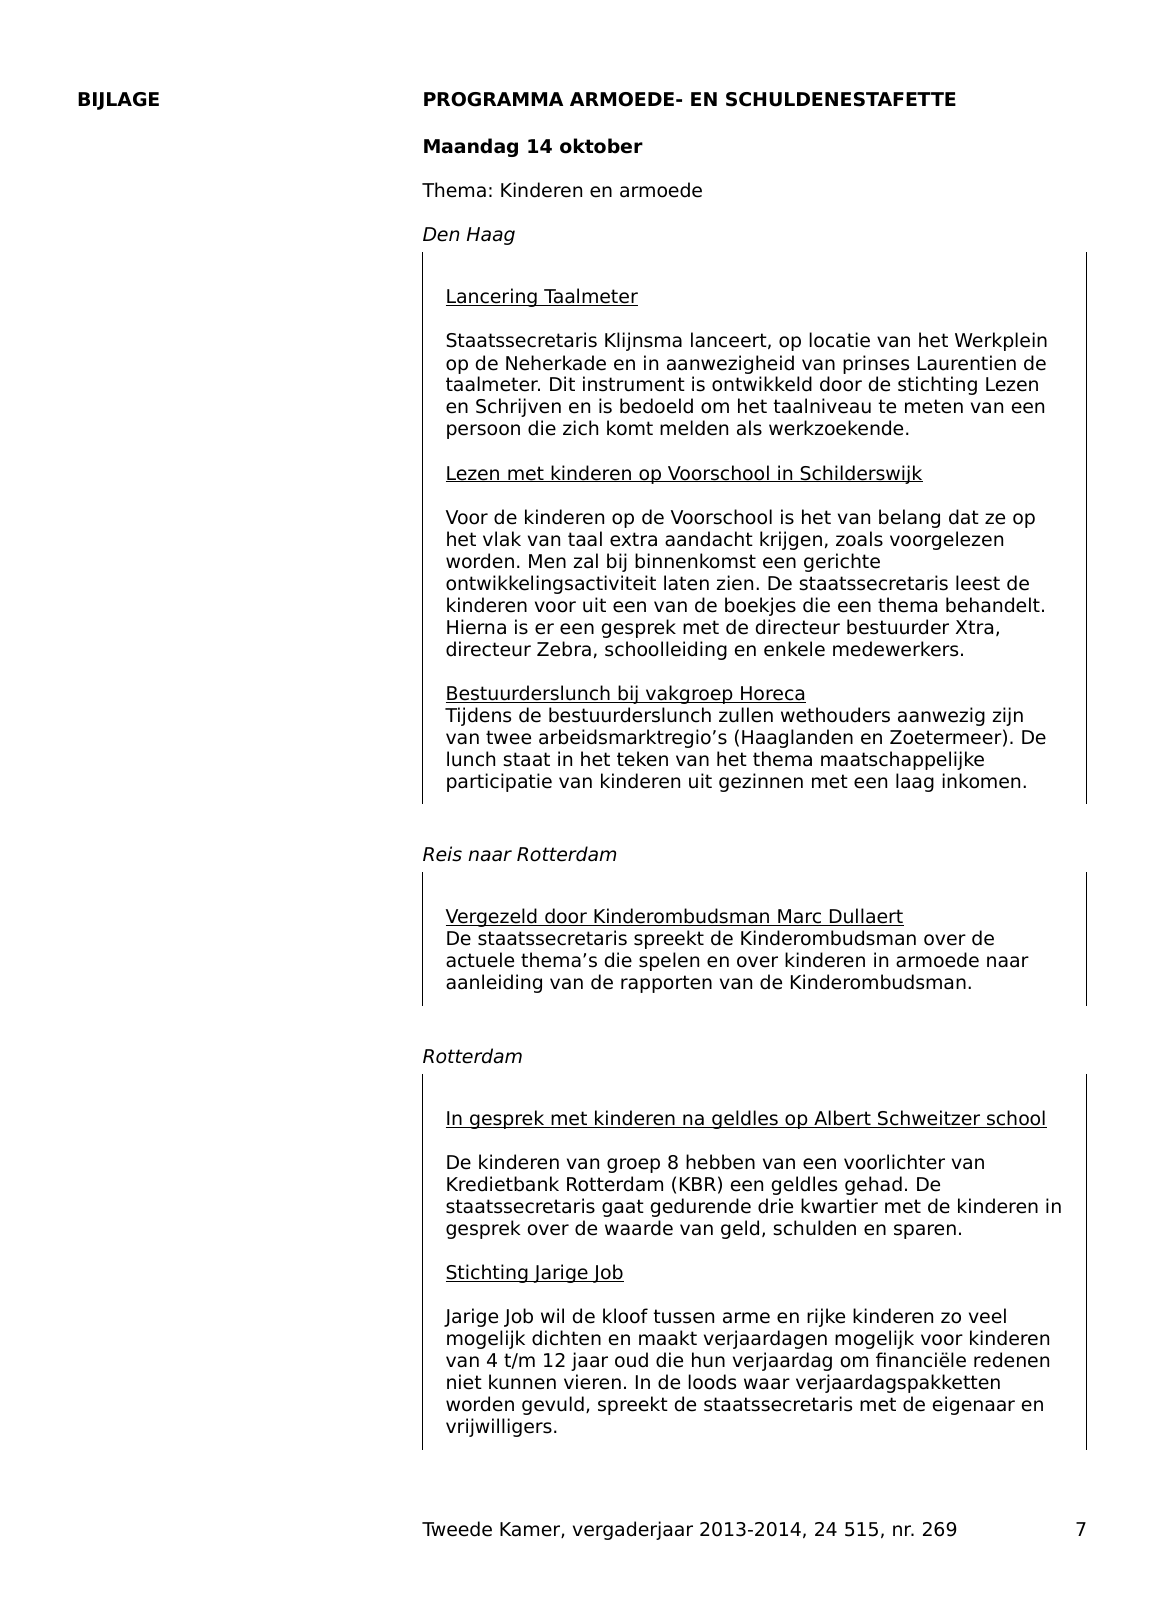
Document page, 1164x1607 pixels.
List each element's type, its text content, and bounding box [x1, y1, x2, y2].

table_header Lancering Taalmeter Staatssecretaris Klijnsma lanceert, op locatie van het Werkplein op de Neherkade en in aanwezigheid van prinses Laurentien de taalmeter. Dit instrument is ontwikkeld door de stichting Lezen en Schrijven en is bedoeld om het taalniveau te meten van een persoon die zich komt melden als werkzoekende. Lezen met kinderen op Voorschool in Schilderswijk Voor de kinderen op de Voorschool is het van belang dat ze op het vlak van taal extra aandacht krijgen, zoals voorgelezen worden. Men zal bij binnenkomst een gerichte ontwikkelingsactiviteit laten zien. De staatssecretaris leest de kinderen voor uit een van de boekjes die een thema behandelt. Hierna is er een gesprek met de directeur bestuurder Xtra, directeur Zebra, schoolleiding en enkele medewerkers. Bestuurderslunch bij vakgroep Horeca Tijdens de bestuurderslunch zullen wethouders aanwezig zijn van twee arbeidsmarktregio’s (Haaglanden en Zoetermeer). De lunch staat in het teken van het thema maatschappelijke participatie van kinderen uit gezinnen met een laag inkomen. [423, 252, 1086, 804]
subtitle Maandag 14 oktober [422, 136, 1087, 158]
subtitle Den Haag [422, 224, 1087, 246]
table_header Vergezeld door Kinderombudsman Marc Dullaert De staatssecretaris spreekt de Kinderombudsman over de actuele thema’s die spelen en over kinderen in armoede naar aanleiding van de rapporten van de Kinderombudsman. [423, 872, 1086, 1006]
subtitle BIJLAGE PROGRAMMA ARMOEDE- EN SCHULDENESTAFETTE [77, 89, 1087, 111]
text Thema: Kinderen en armoede [422, 180, 1087, 202]
subtitle Reis naar Rotterdam [422, 844, 1087, 866]
subtitle Rotterdam [422, 1046, 1087, 1068]
table_header In gesprek met kinderen na geldles op Albert Schweitzer school De kinderen van groep 8 hebben van een voorlichter van Kredietbank Rotterdam (KBR) een geldles gehad. De staatssecretaris gaat gedurende drie kwartier met de kinderen in gesprek over de waarde van geld, schulden en sparen. Stichting Jarige Job Jarige Job wil de kloof tussen arme en rijke kinderen zo veel mogelijk dichten en maakt verjaardagen mogelijk voor kinderen van 4 t/m 12 jaar oud die hun verjaardag om financiële redenen niet kunnen vieren. In de loods waar verjaardagspakketten worden gevuld, spreekt de staatssecretaris met de eigenaar en vrijwilligers. [423, 1074, 1086, 1450]
